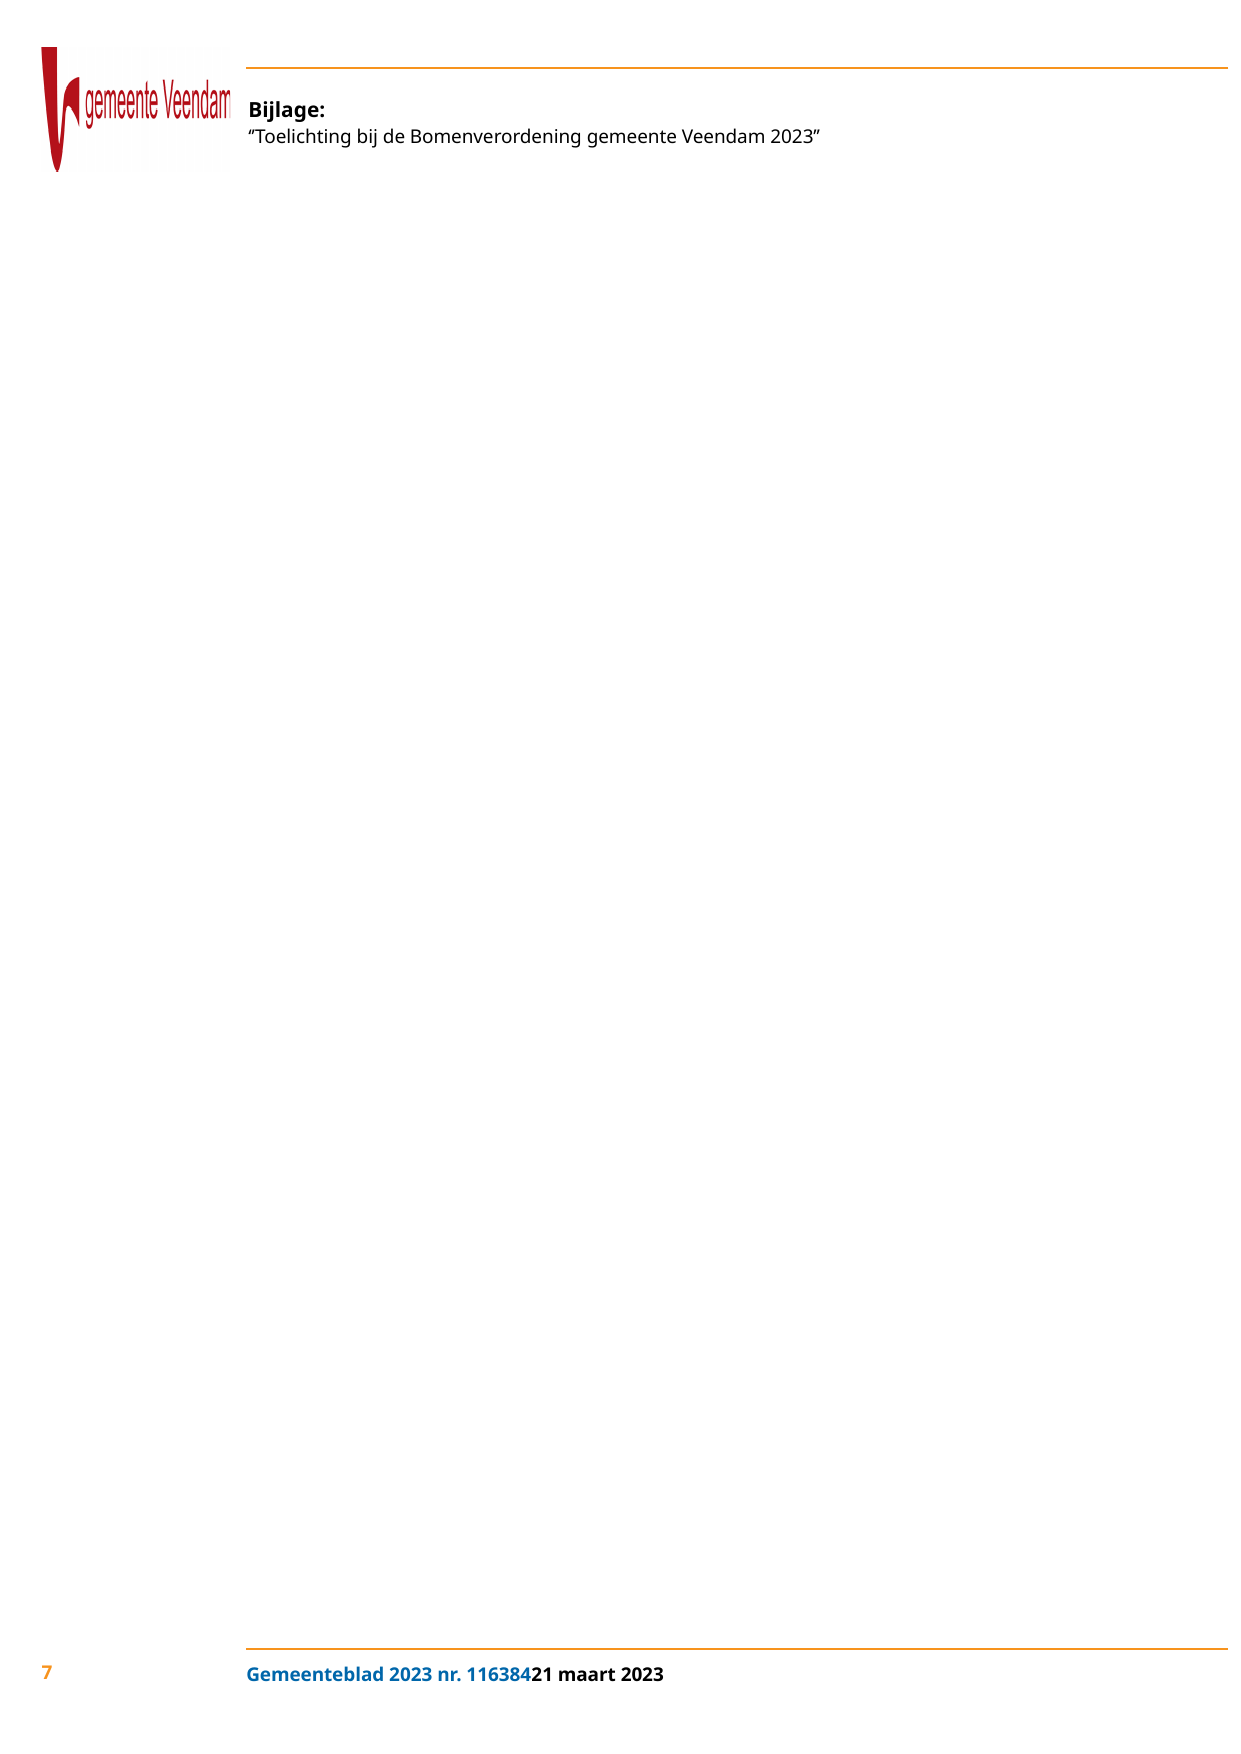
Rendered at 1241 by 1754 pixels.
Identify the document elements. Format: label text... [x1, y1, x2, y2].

text Bijlage: [248, 95, 1152, 123]
picture [41, 47, 231, 172]
text ‘’Toelichting bij de Bomenverordening gemeente Veendam 2023’’ [248, 123, 1152, 149]
